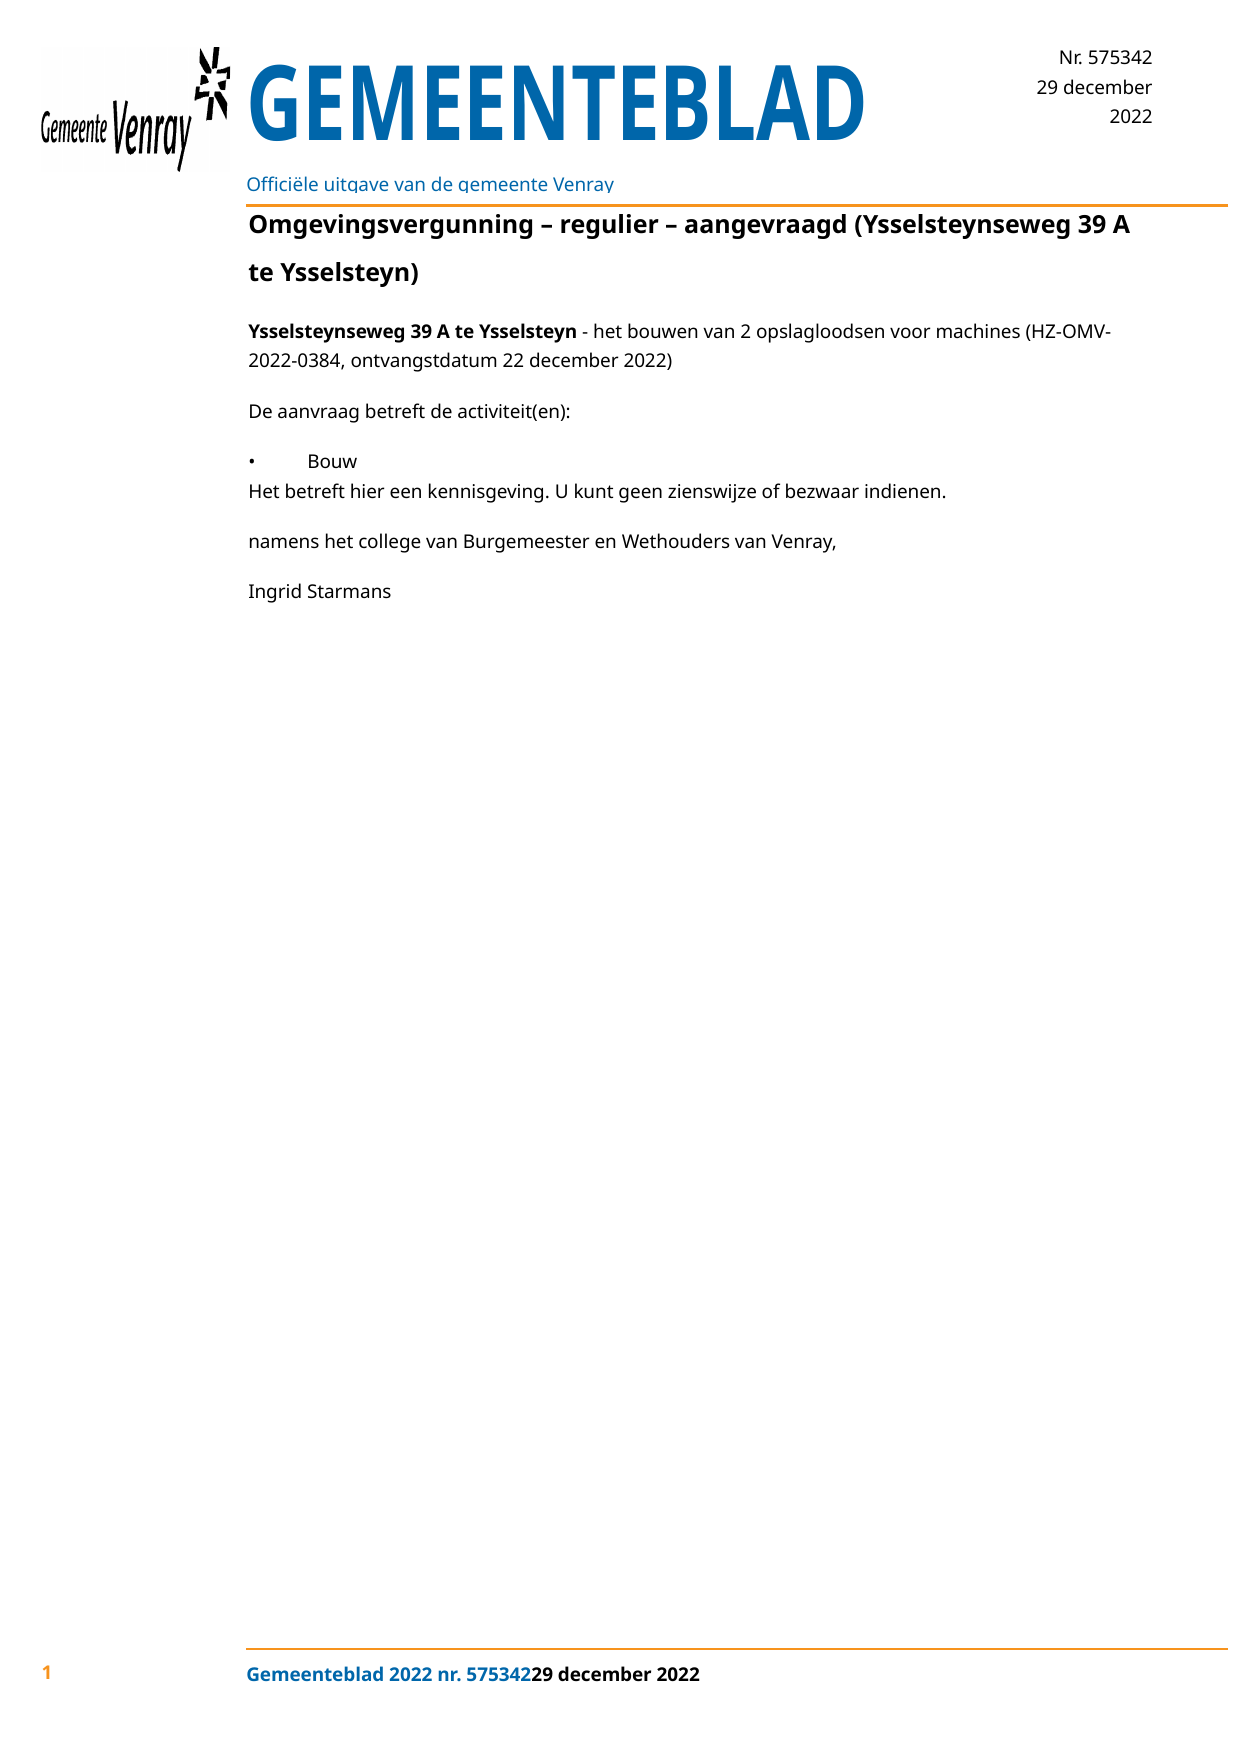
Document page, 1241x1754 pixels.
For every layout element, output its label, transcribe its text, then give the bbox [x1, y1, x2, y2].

text Ingrid Starmans [248, 579, 1152, 604]
picture [41, 47, 231, 172]
text Het betreft hier een kennisgeving. U kunt geen zienswijze of bezwaar indienen. [248, 478, 1152, 504]
text De aanvraag betreft de activiteit(en): [248, 398, 1152, 424]
text namens het college van Burgemeester en Wethouders van Venray, [248, 528, 1152, 554]
text Ysselsteynseweg 39 A te Ysselsteyn - het bouwen van 2 opslagloodsen voor machines (HZ-OMV-2022-0384, ontvangstdatum 22 december 2022) [248, 318, 1152, 373]
list Bouw [248, 448, 1152, 474]
text Omgevingsvergunning – regulier – aangevraagd (Ysselsteynseweg 39 A te Ysselsteyn) [248, 207, 1152, 288]
